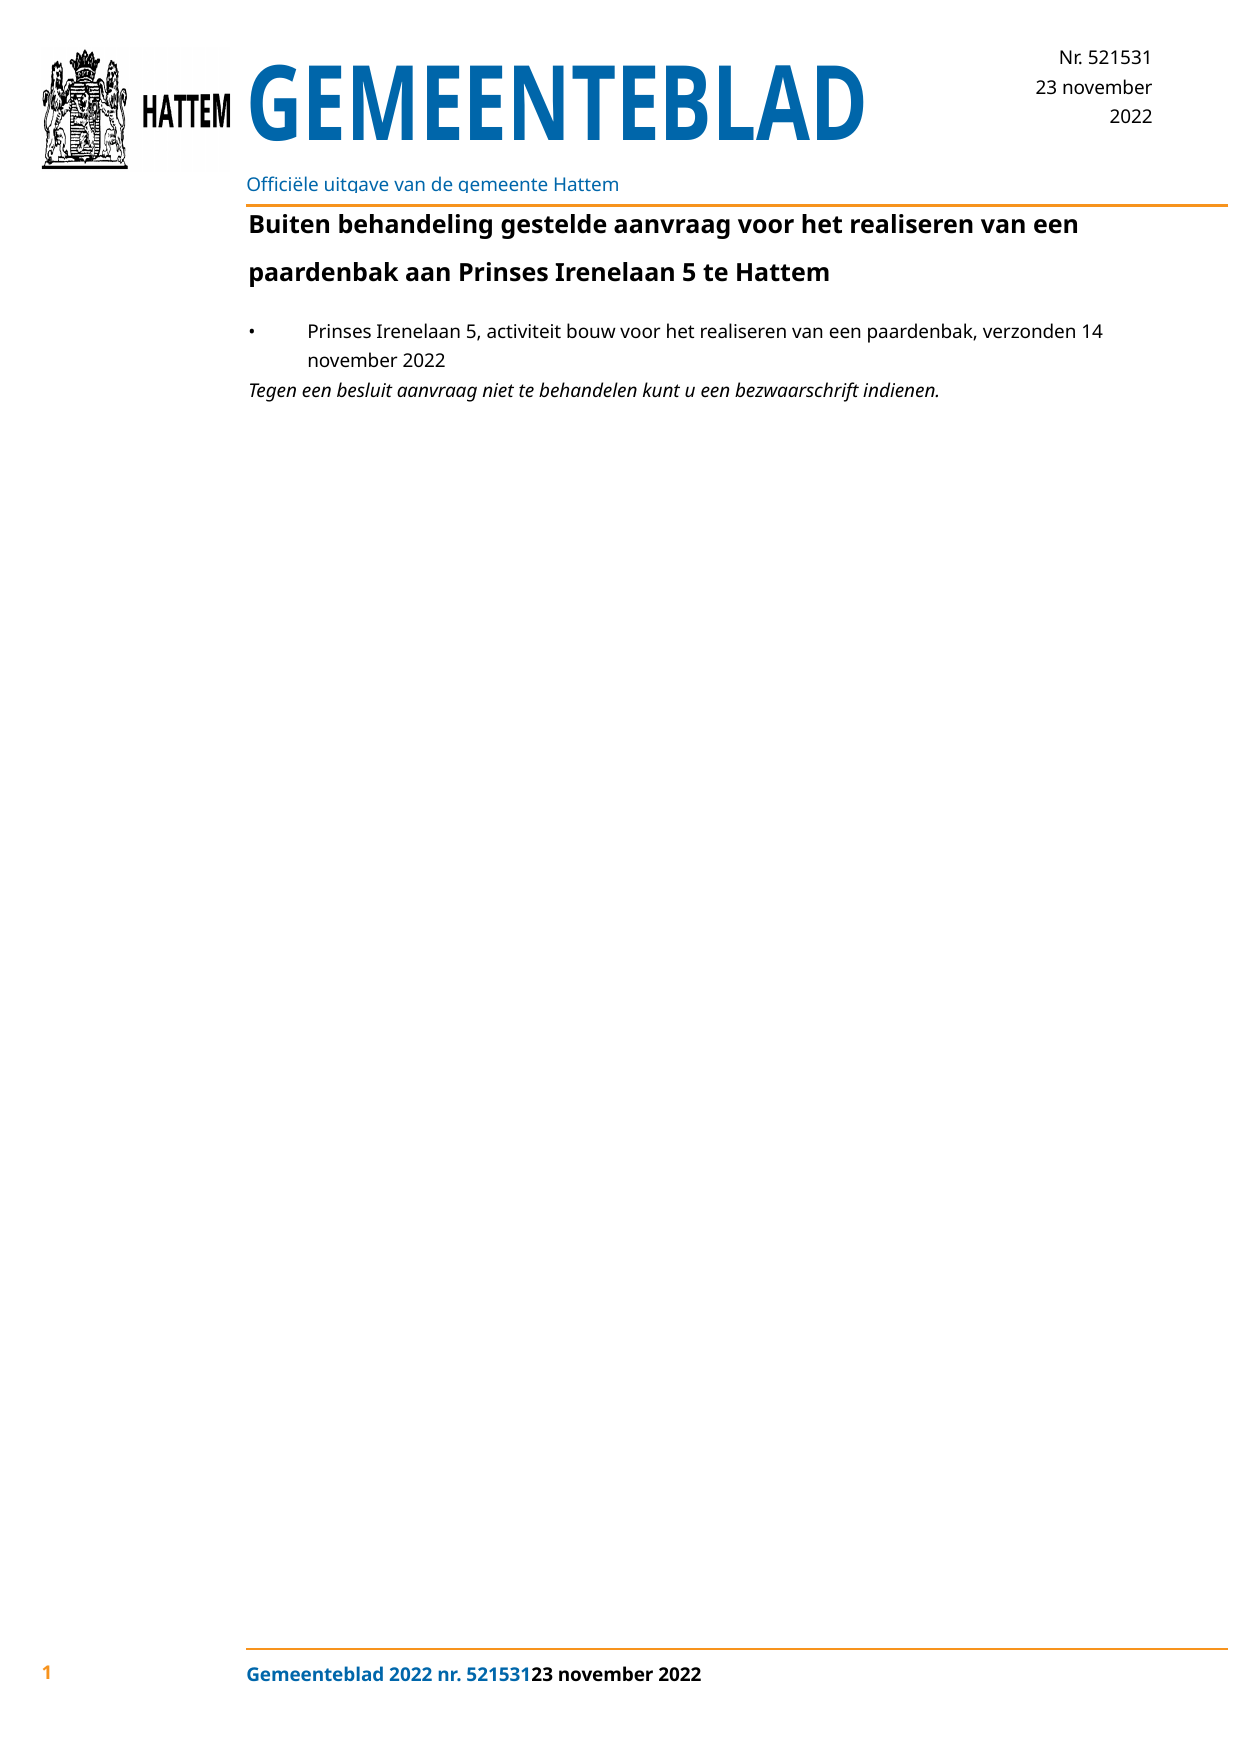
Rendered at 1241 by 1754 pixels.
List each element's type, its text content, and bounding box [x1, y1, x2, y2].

text Buiten behandeling gestelde aanvraag voor het realiseren van een paardenbak aan Prinses Irenelaan 5 te Hattem [248, 207, 1152, 288]
picture [41, 47, 231, 172]
text Tegen een besluit aanvraag niet te behandelen kunt u een bezwaarschrift indienen. [248, 377, 1152, 403]
list Prinses Irenelaan 5, activiteit bouw voor het realiseren van een paardenbak, verzonden 14 november 2022 [248, 318, 1152, 373]
